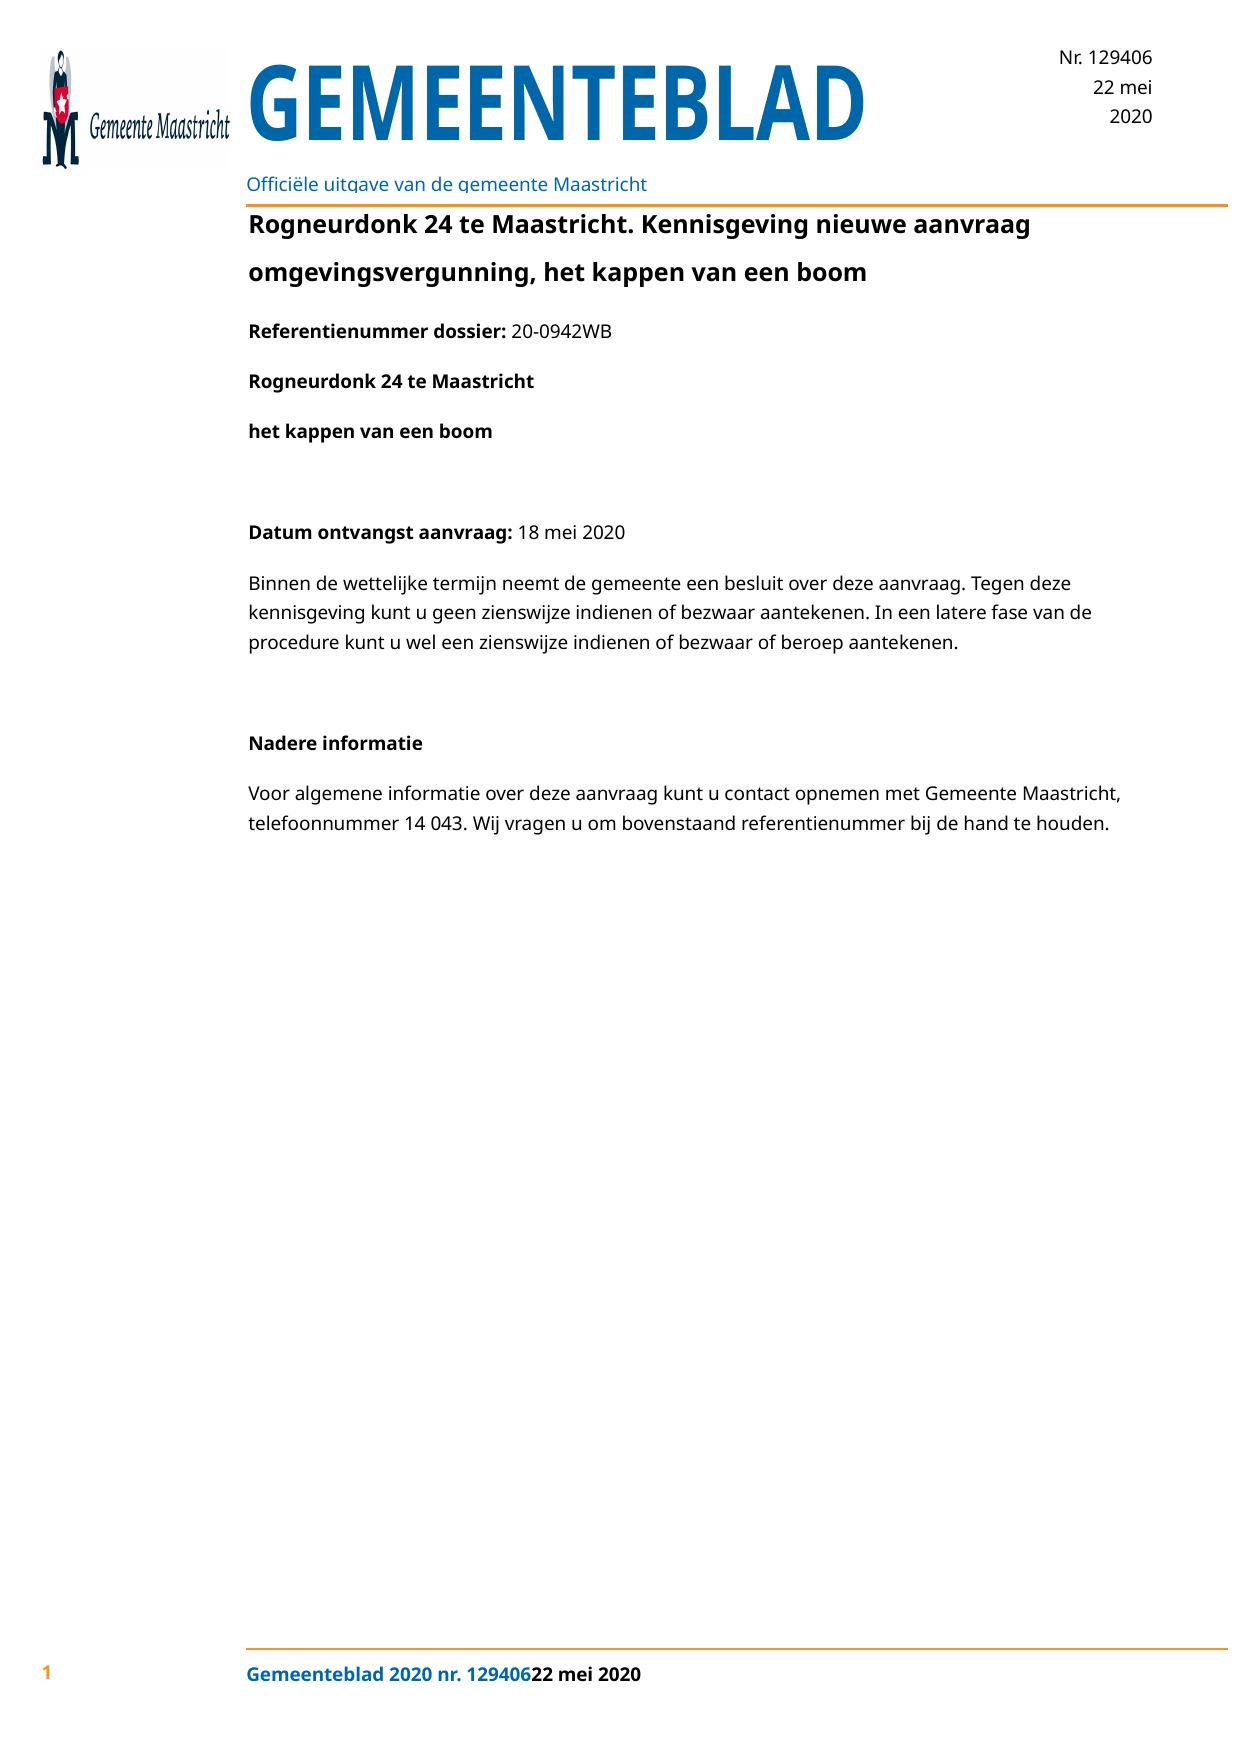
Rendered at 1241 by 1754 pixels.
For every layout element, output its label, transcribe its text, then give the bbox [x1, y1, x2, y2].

text Binnen de wettelijke termijn neemt de gemeente een besluit over deze aanvraag. Tegen deze kennisgeving kunt u geen zienswijze indienen of bezwaar aantekenen. In een latere fase van de procedure kunt u wel een zienswijze indienen of bezwaar of beroep aantekenen. [248, 570, 1152, 655]
text Rogneurdonk 24 te Maastricht. Kennisgeving nieuwe aanvraag omgevingsvergunning, het kappen van een boom [248, 207, 1152, 288]
text Voor algemene informatie over deze aanvraag kunt u contact opnemen met Gemeente Maastricht, telefoonnummer 14 043. Wij vragen u om bovenstaand referentienummer bij de hand te houden. [248, 780, 1152, 836]
text Datum ontvangst aanvraag: 18 mei 2020 [248, 519, 1152, 545]
text Referentienummer dossier: 20-0942WB [248, 318, 1152, 344]
text Nadere informatie [248, 730, 1152, 756]
text het kappen van een boom [248, 419, 1152, 444]
picture [41, 47, 231, 172]
text Rogneurdonk 24 te Maastricht [248, 368, 1152, 394]
